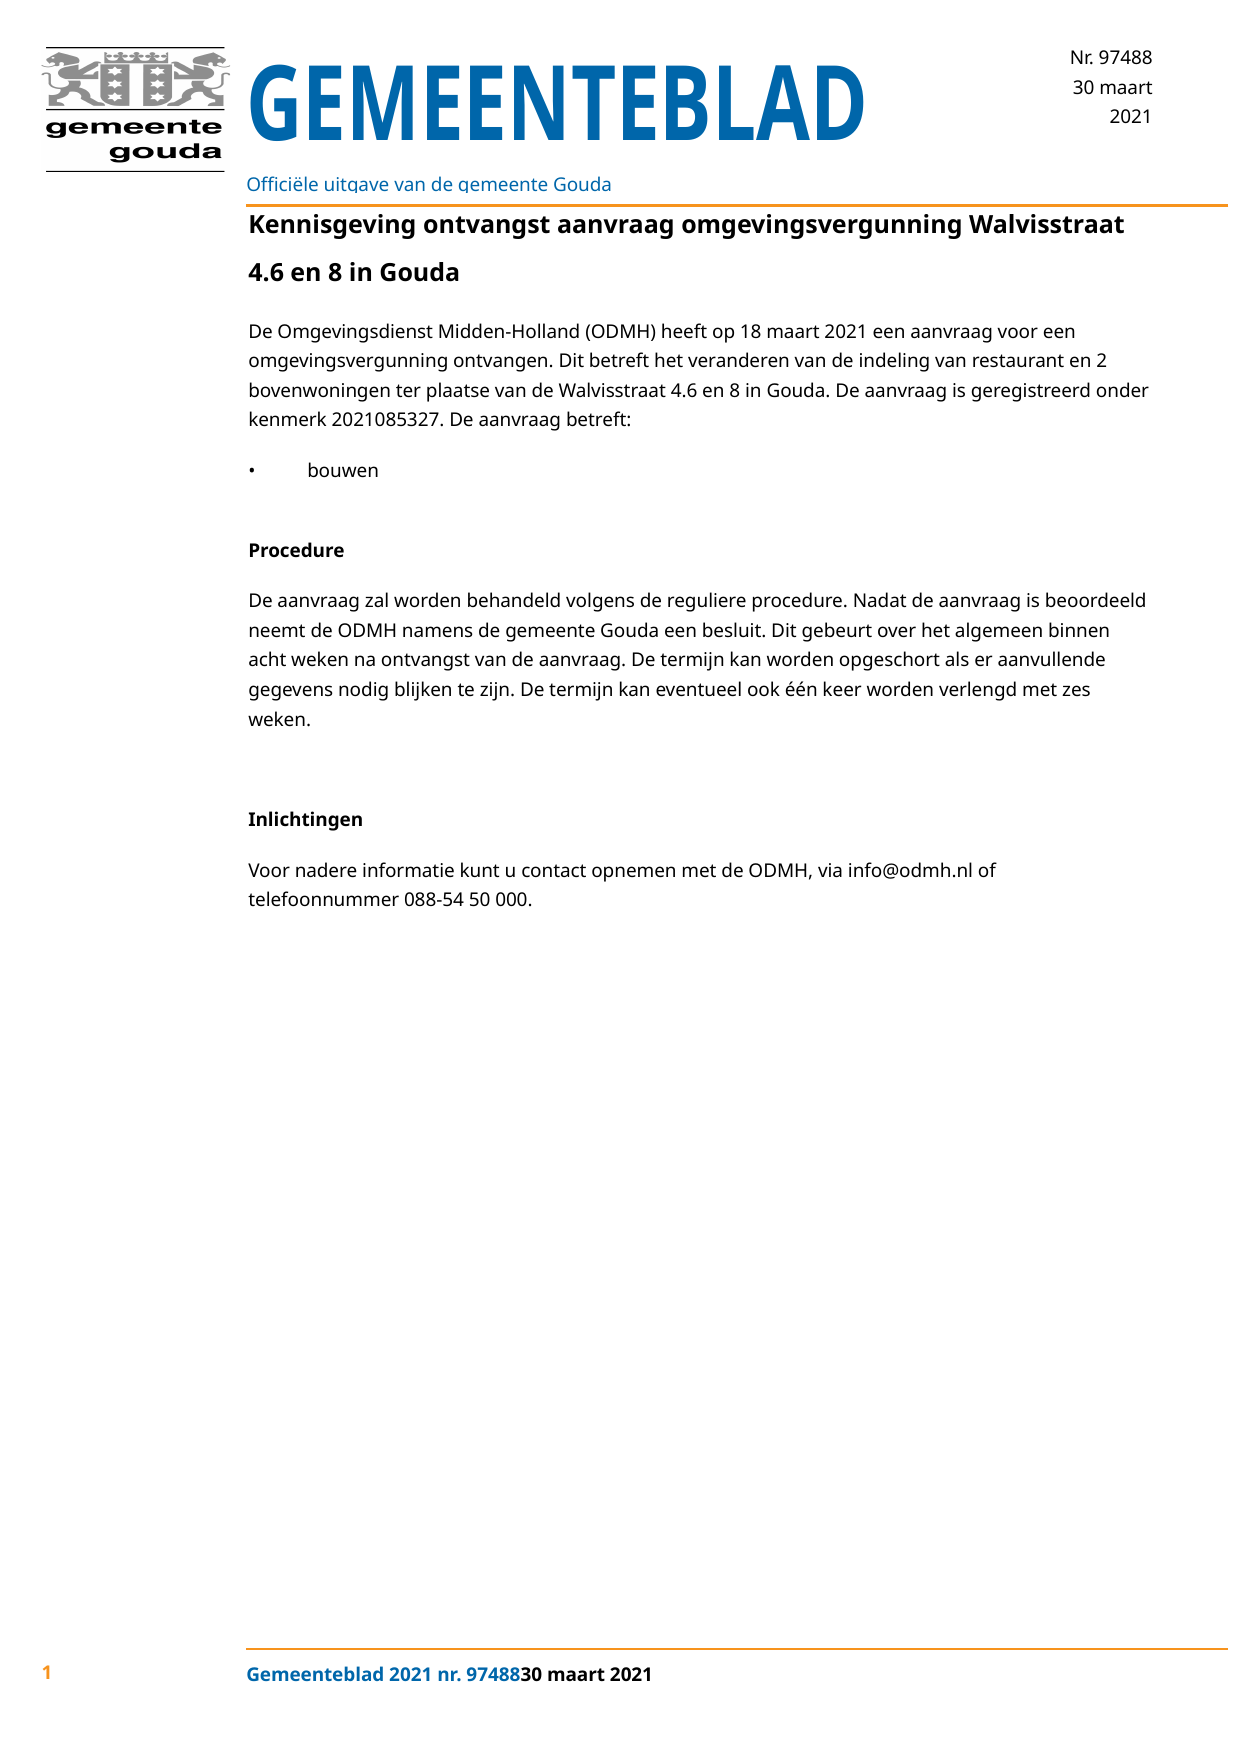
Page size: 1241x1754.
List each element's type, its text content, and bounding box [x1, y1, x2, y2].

list bouwen [248, 457, 1152, 483]
text Voor nadere informatie kunt u contact opnemen met de ODMH, via info@odmh.nl of telefoonnummer 088-54 50 000. [248, 857, 1152, 912]
picture [41, 47, 231, 172]
text De aanvraag zal worden behandeld volgens de reguliere procedure. Nadat de aanvraag is beoordeeld neemt de ODMH namens de gemeente Gouda een besluit. Dit gebeurt over het algemeen binnen acht weken na ontvangst van de aanvraag. De termijn kan worden opgeschort als er aanvullende gegevens nodig blijken te zijn. De termijn kan eventueel ook één keer worden verlengd met zes weken. [248, 587, 1152, 732]
text Procedure [248, 537, 1152, 563]
text De Omgevingsdienst Midden-Holland (ODMH) heeft op 18 maart 2021 een aanvraag voor een omgevingsvergunning ontvangen. Dit betreft het veranderen van de indeling van restaurant en 2 bovenwoningen ter plaatse van de Walvisstraat 4.6 en 8 in Gouda. De aanvraag is geregistreerd onder kenmerk 2021085327. De aanvraag betreft: [248, 318, 1152, 432]
text Inlichtingen [248, 807, 1152, 832]
text Kennisgeving ontvangst aanvraag omgevingsvergunning Walvisstraat 4.6 en 8 in Gouda [248, 207, 1152, 288]
